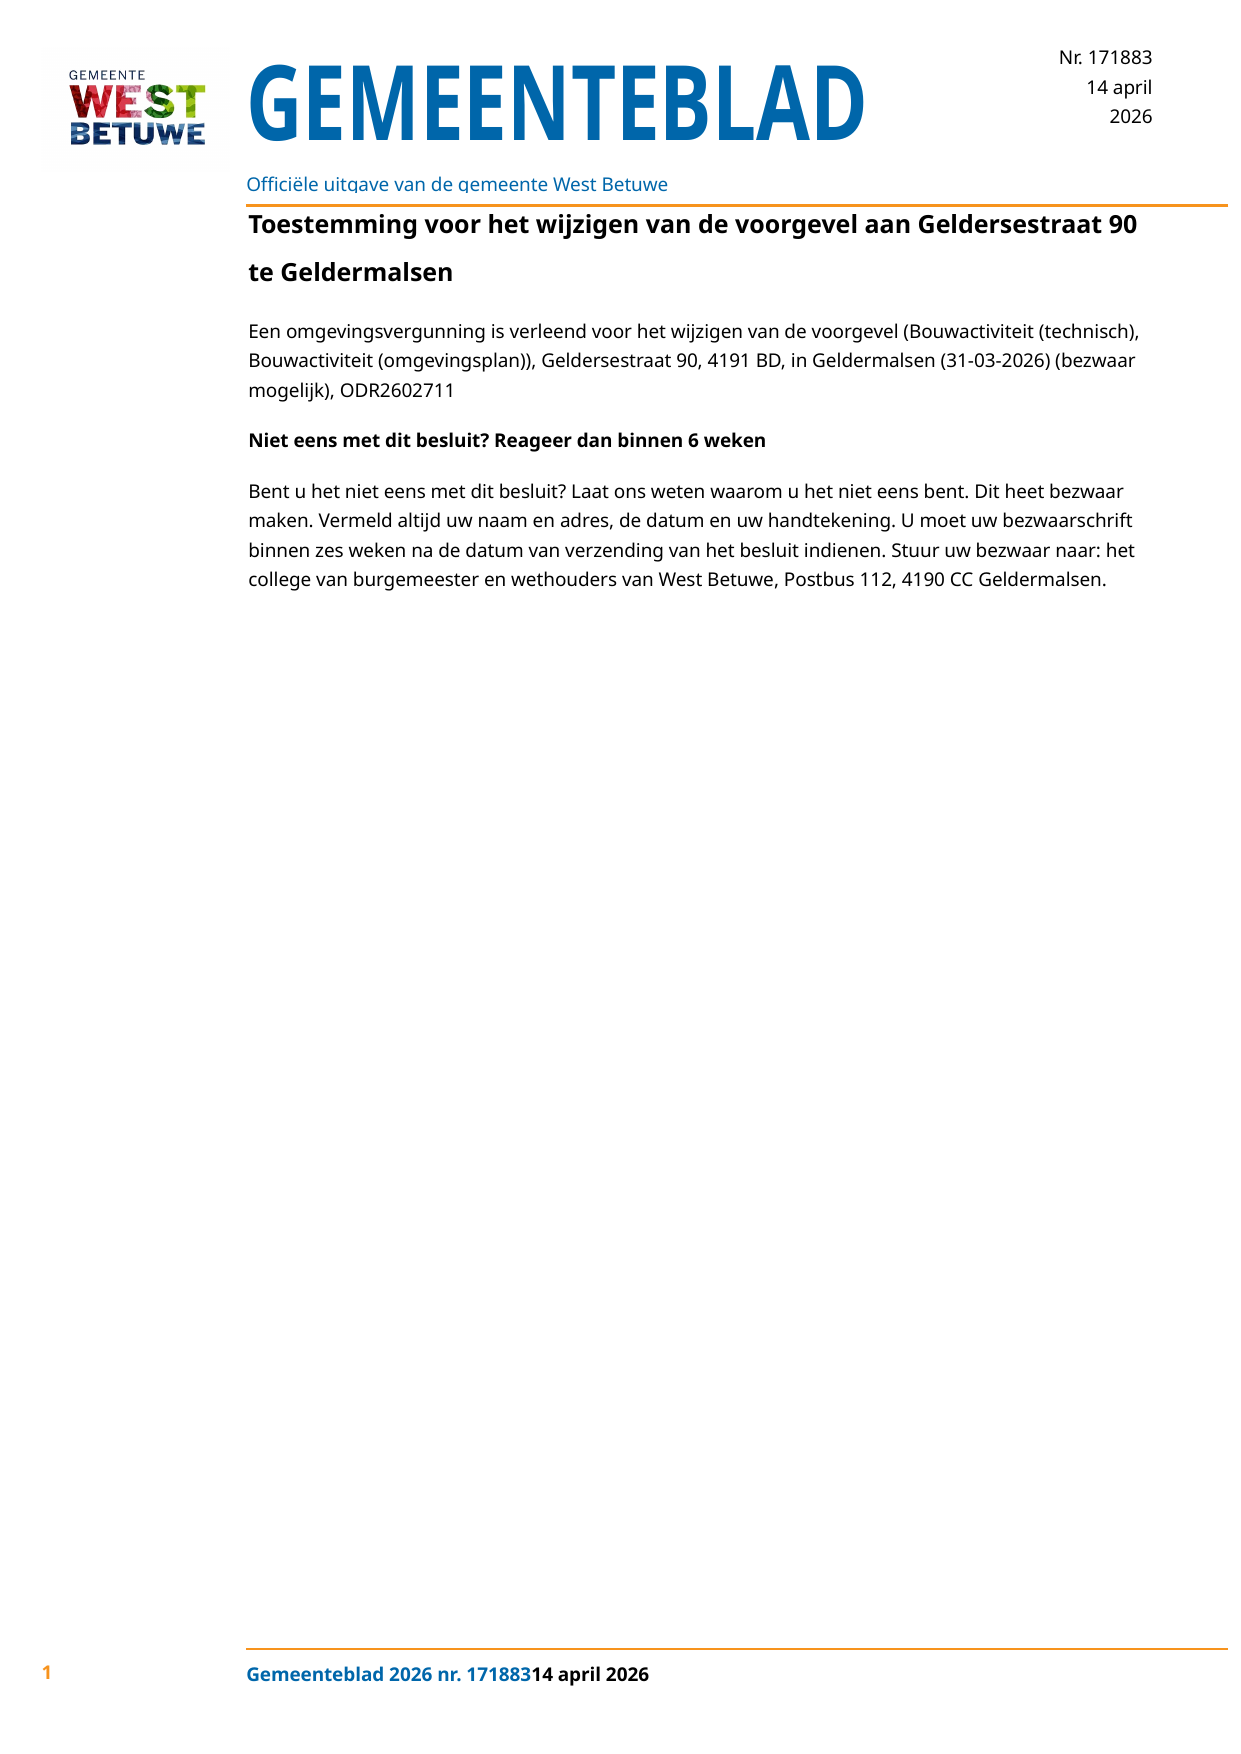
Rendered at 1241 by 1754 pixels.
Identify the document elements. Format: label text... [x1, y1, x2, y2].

text Toestemming voor het wijzigen van de voorgevel aan Geldersestraat 90 te Geldermalsen [248, 207, 1152, 288]
text Niet eens met dit besluit? Reageer dan binnen 6 weken [248, 427, 1152, 453]
text Een omgevingsvergunning is verleend voor het wijzigen van de voorgevel (Bouwactiviteit (technisch), Bouwactiviteit (omgevingsplan)), Geldersestraat 90, 4191 BD, in Geldermalsen (31-03-2026) (bezwaar mogelijk), ODR2602711 [248, 318, 1152, 403]
text Bent u het niet eens met dit besluit? Laat ons weten waarom u het niet eens bent. Dit heet bezwaar maken. Vermeld altijd uw naam en adres, de datum en uw handtekening. U moet uw bezwaarschrift binnen zes weken na de datum van verzending van het besluit indienen. Stuur uw bezwaar naar: het college van burgemeester en wethouders van West Betuwe, Postbus 112, 4190 CC Geldermalsen. [248, 478, 1152, 592]
picture [41, 47, 231, 172]
